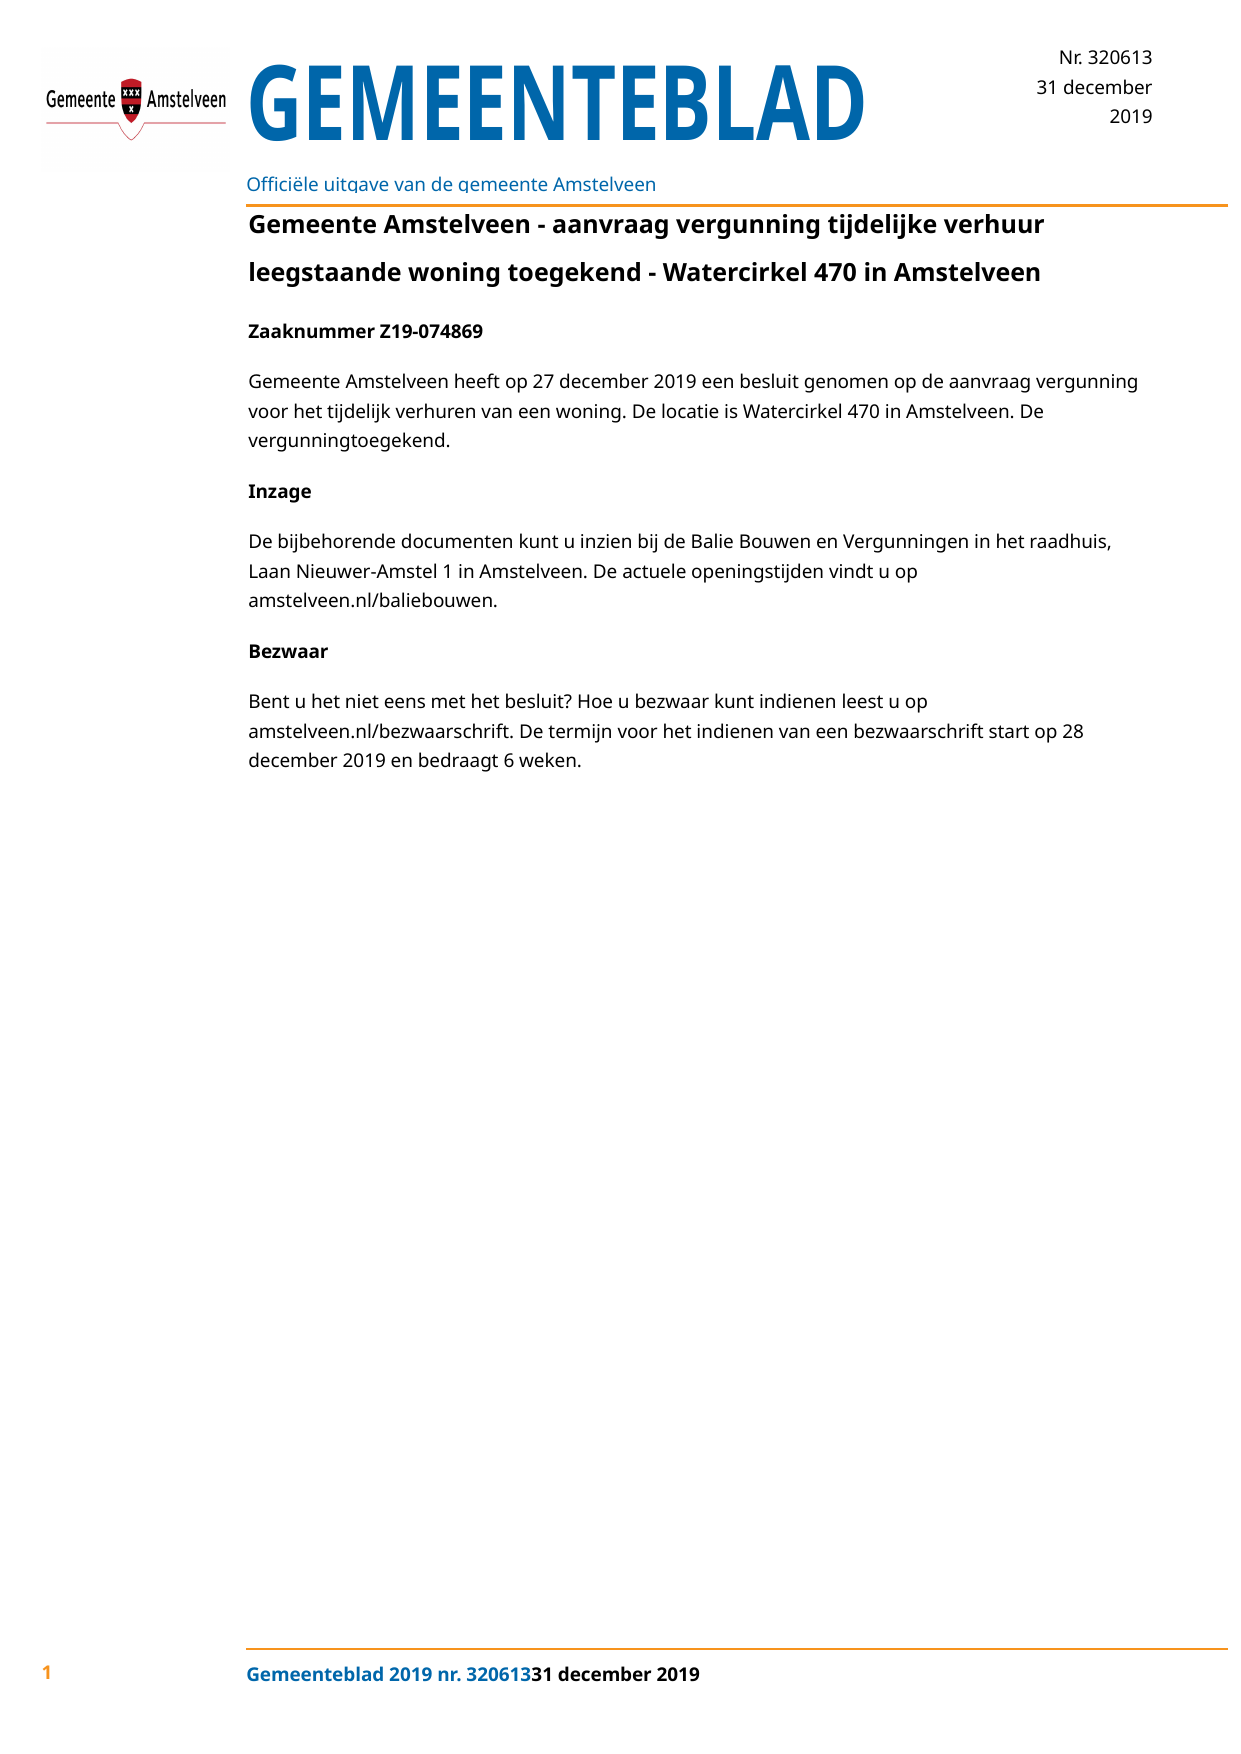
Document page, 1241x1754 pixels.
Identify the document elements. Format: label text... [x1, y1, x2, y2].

text Zaaknummer Z19-074869 [248, 318, 1152, 344]
text Bent u het niet eens met het besluit? Hoe u bezwaar kunt indienen leest u op amstelveen.nl/bezwaarschrift. De termijn voor het indienen van een bezwaarschrift start op 28 december 2019 en bedraagt 6 weken. [248, 688, 1152, 773]
text Gemeente Amstelveen - aanvraag vergunning tijdelijke verhuur leegstaande woning toegekend - Watercirkel 470 in Amstelveen [248, 207, 1152, 288]
text Inzage [248, 478, 1152, 504]
text De bijbehorende documenten kunt u inzien bij de Balie Bouwen en Vergunningen in het raadhuis, Laan Nieuwer-Amstel 1 in Amstelveen. De actuele openingstijden vindt u op amstelveen.nl/baliebouwen. [248, 528, 1152, 613]
text Gemeente Amstelveen heeft op 27 december 2019 een besluit genomen op de aanvraag vergunning voor het tijdelijk verhuren van een woning. De locatie is Watercirkel 470 in Amstelveen. De vergunningtoegekend. [248, 368, 1152, 453]
picture [41, 47, 231, 172]
text Bezwaar [248, 638, 1152, 664]
